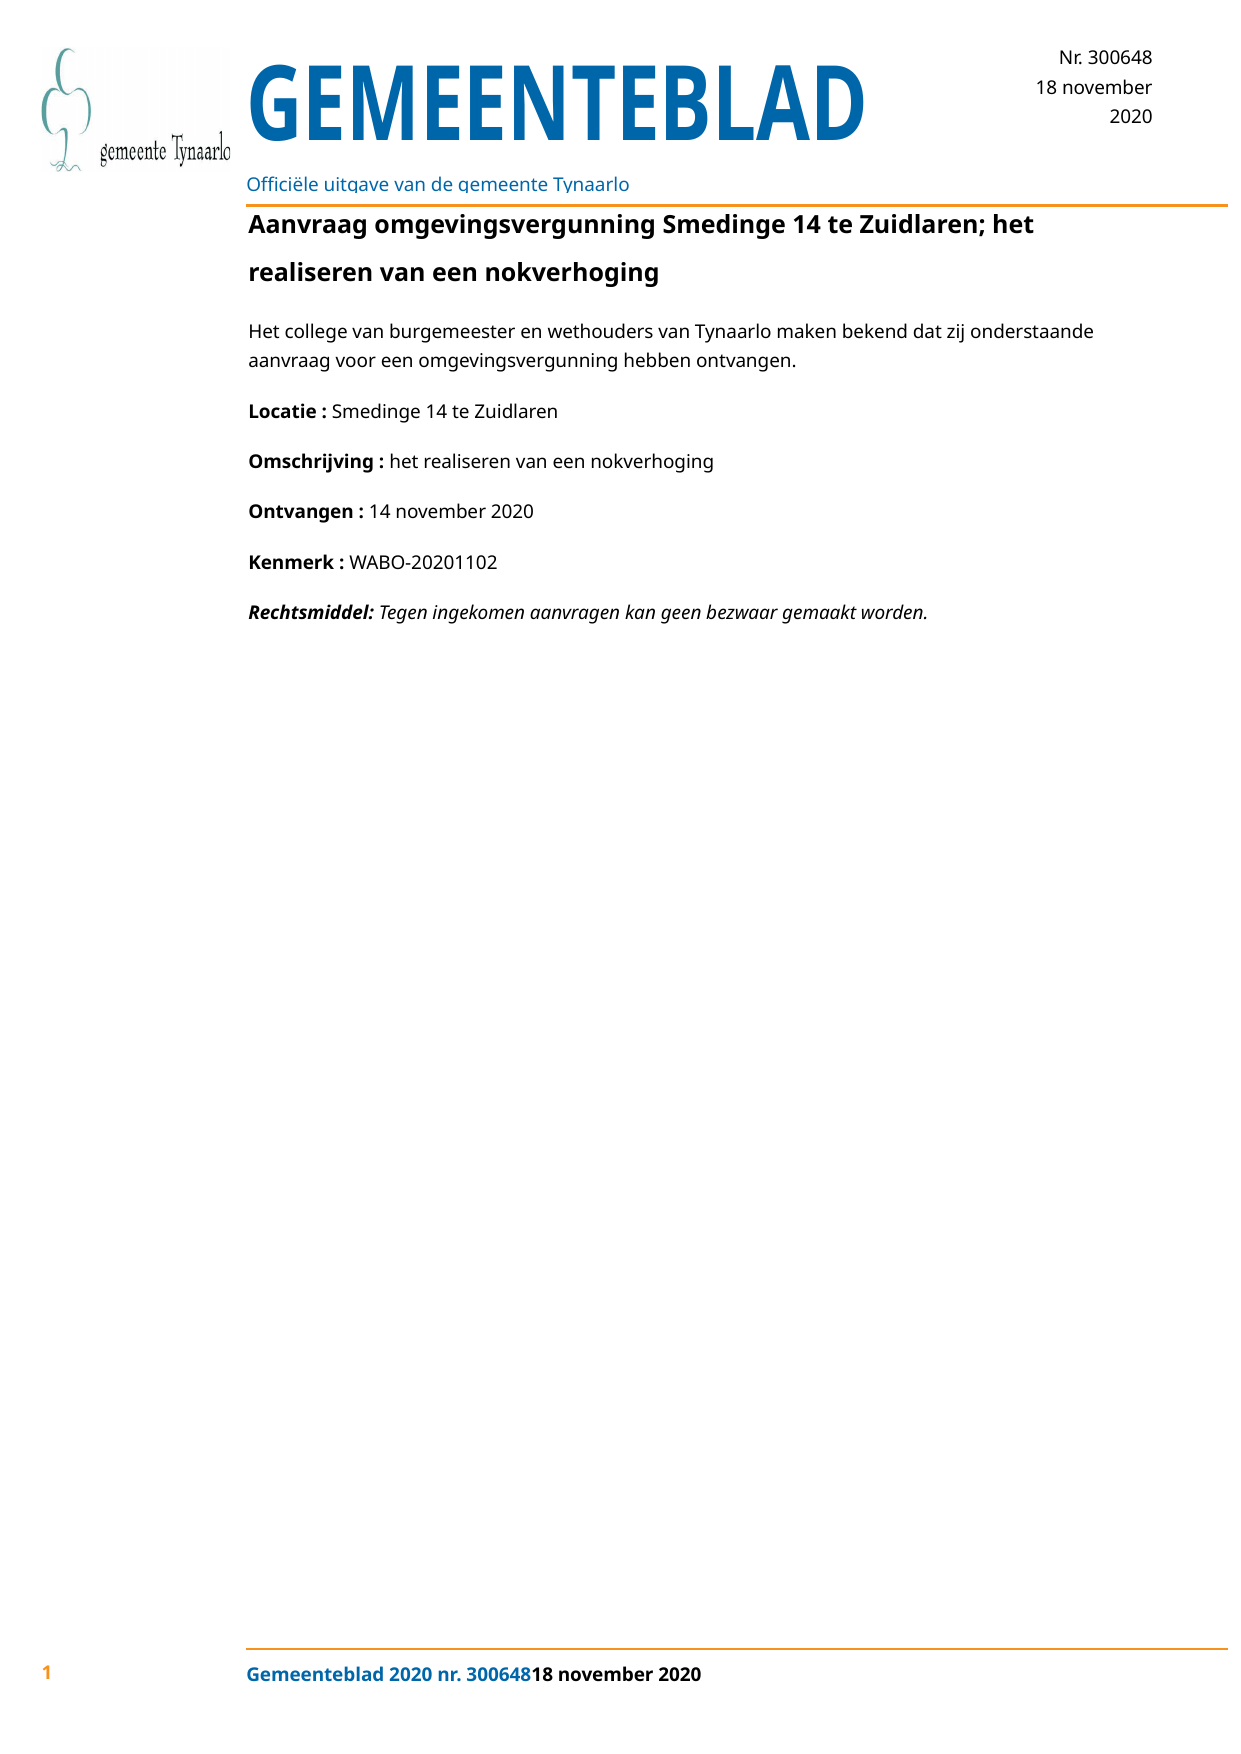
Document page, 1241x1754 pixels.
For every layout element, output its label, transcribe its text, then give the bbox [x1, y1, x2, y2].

text Kenmerk : WABO-20201102 [248, 549, 1152, 575]
text Aanvraag omgevingsvergunning Smedinge 14 te Zuidlaren; het realiseren van een nokverhoging [248, 207, 1152, 288]
picture [41, 47, 231, 172]
text Het college van burgemeester en wethouders van Tynaarlo maken bekend dat zij onderstaande aanvraag voor een omgevingsvergunning hebben ontvangen. [248, 318, 1152, 373]
text Ontvangen : 14 november 2020 [248, 499, 1152, 524]
text Omschrijving : het realiseren van een nokverhoging [248, 448, 1152, 474]
text Rechtsmiddel: Tegen ingekomen aanvragen kan geen bezwaar gemaakt worden. [248, 599, 1152, 625]
text Locatie : Smedinge 14 te Zuidlaren [248, 398, 1152, 424]
